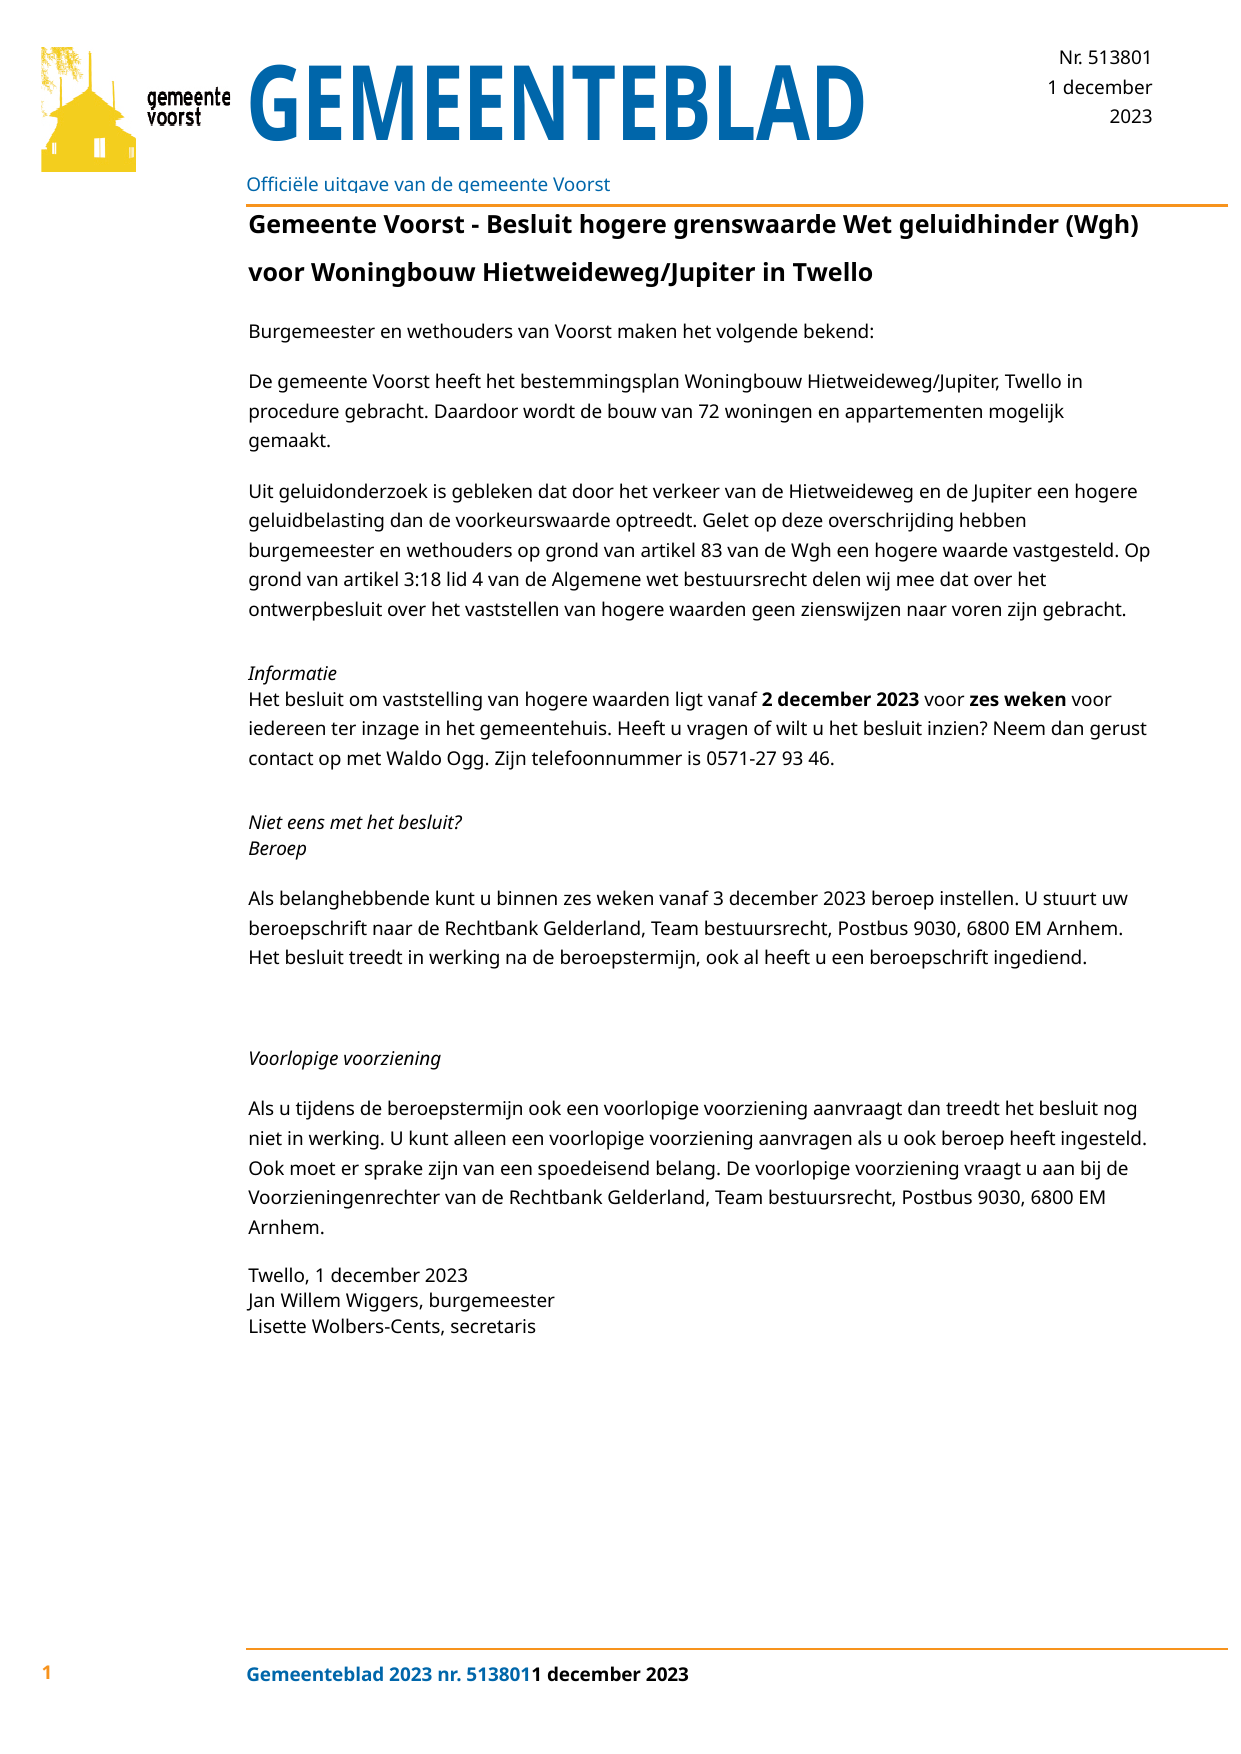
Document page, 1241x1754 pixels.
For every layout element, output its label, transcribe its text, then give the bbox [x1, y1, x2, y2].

text Voorlopige voorziening [248, 1045, 1152, 1071]
text Gemeente Voorst - Besluit hogere grenswaarde Wet geluidhinder (Wgh) voor Woningbouw Hietweideweg/Jupiter in Twello [248, 207, 1152, 288]
text Als belanghebbende kunt u binnen zes weken vanaf 3 december 2023 beroep instellen. U stuurt uw beroepschrift naar de Rechtbank Gelderland, Team bestuursrecht, Postbus 9030, 6800 EM Arnhem. Het besluit treedt in werking na de beroepstermijn, ook al heeft u een beroepschrift ingediend. [248, 885, 1152, 970]
text Het besluit om vaststelling van hogere waarden ligt vanaf 2 december 2023 voor zes weken voor iedereen ter inzage in het gemeentehuis. Heeft u vragen of wilt u het besluit inzien? Neem dan gerust contact op met Waldo Ogg. Zijn telefoonnummer is 0571-27 93 46. [248, 686, 1152, 771]
text Lisette Wolbers-Cents, secretaris [248, 1313, 1152, 1339]
text Beroep [248, 835, 1152, 861]
text Twello, 1 december 2023 [248, 1262, 1152, 1287]
text Als u tijdens de beroepstermijn ook een voorlopige voorziening aanvraagt dan treedt het besluit nog niet in werking. U kunt alleen een voorlopige voorziening aanvragen als u ook beroep heeft ingesteld. Ook moet er sprake zijn van een spoedeisend belang. De voorlopige voorziening vraagt u aan bij de Voorzieningenrechter van de Rechtbank Gelderland, Team bestuursrecht, Postbus 9030, 6800 EM Arnhem. [248, 1096, 1152, 1240]
text Informatie [248, 660, 1152, 686]
text Niet eens met het besluit? [248, 809, 1152, 835]
text Burgemeester en wethouders van Voorst maken het volgende bekend: [248, 318, 1152, 344]
text Jan Willem Wiggers, burgemeester [248, 1287, 1152, 1313]
text Uit geluidonderzoek is gebleken dat door het verkeer van de Hietweideweg en de Jupiter een hogere geluidbelasting dan de voorkeurswaarde optreedt. Gelet op deze overschrijding hebben burgemeester en wethouders op grond van artikel 83 van de Wgh een hogere waarde vastgesteld. Op grond van artikel 3:18 lid 4 van de Algemene wet bestuursrecht delen wij mee dat over het ontwerpbesluit over het vaststellen van hogere waarden geen zienswijzen naar voren zijn gebracht. [248, 478, 1152, 622]
text De gemeente Voorst heeft het bestemmingsplan Woningbouw Hietweideweg/Jupiter, Twello in procedure gebracht. Daardoor wordt de bouw van 72 woningen en appartementen mogelijk gemaakt. [248, 368, 1152, 453]
picture [41, 47, 231, 172]
